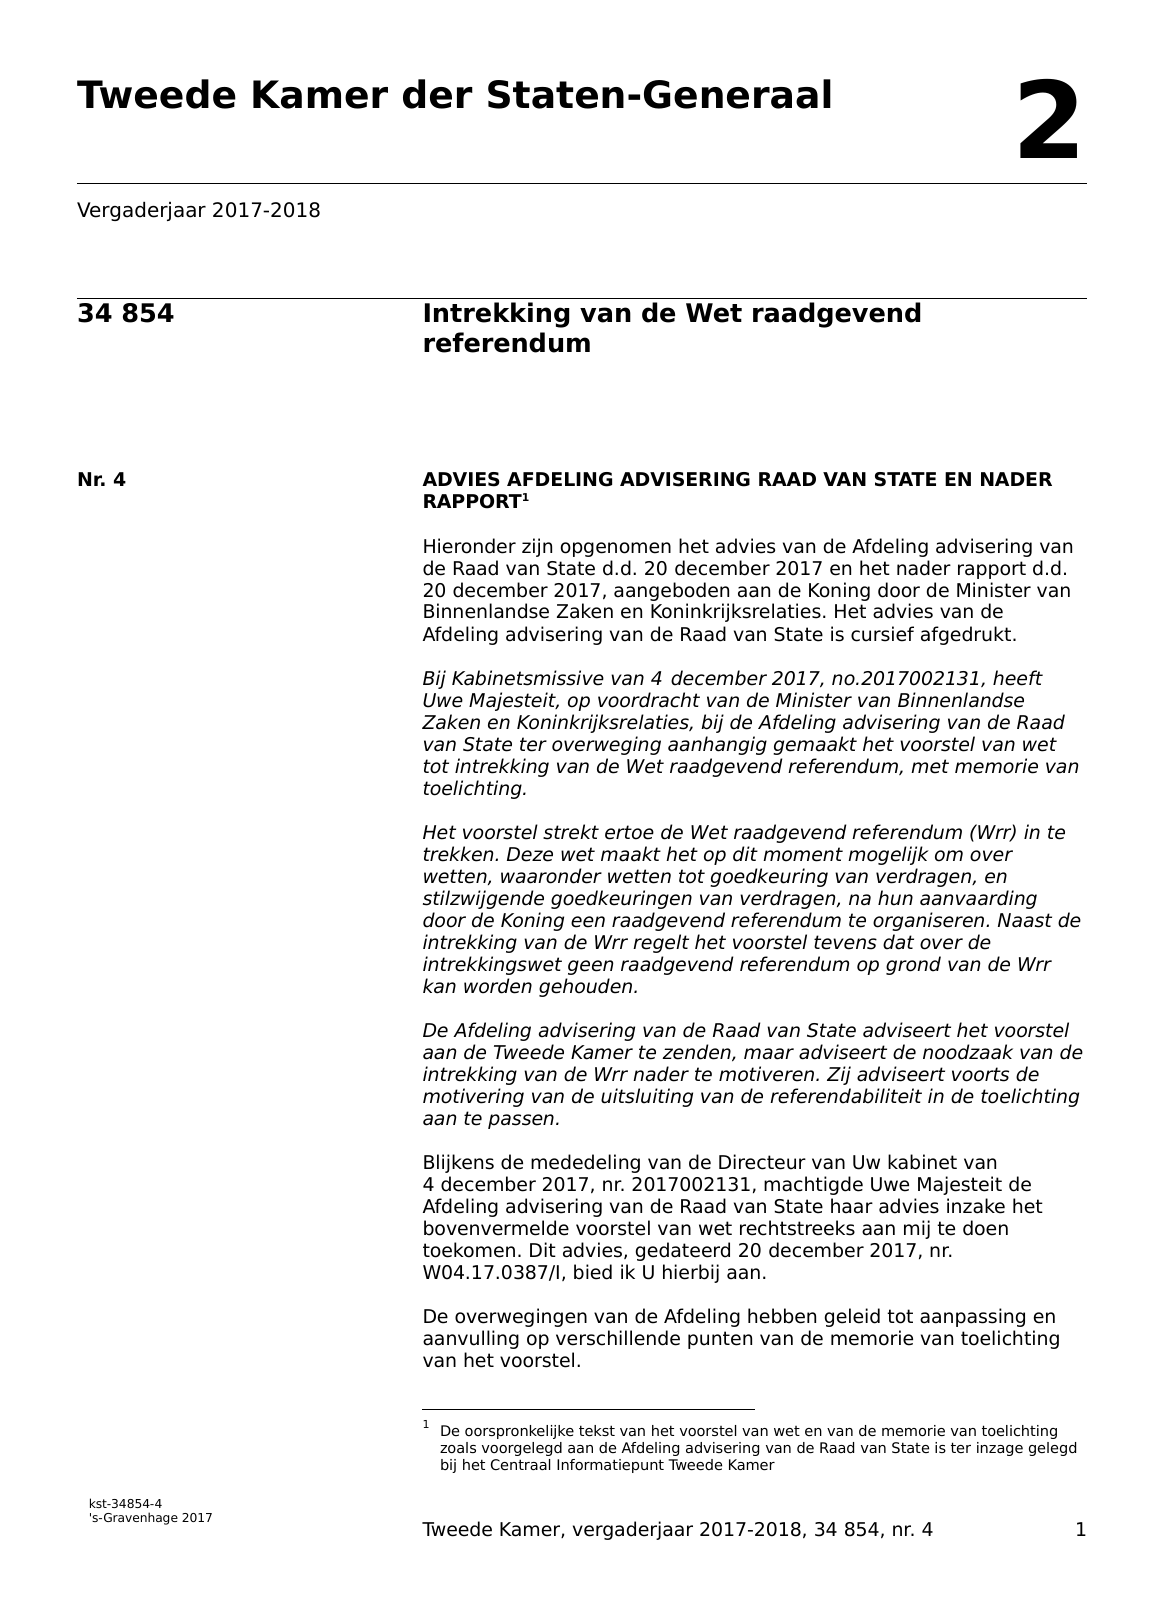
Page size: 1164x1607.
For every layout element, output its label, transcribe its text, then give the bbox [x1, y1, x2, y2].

text kst-34854-4 [88, 1497, 323, 1511]
table_header 2 [886, 59, 1087, 183]
text De Afdeling advisering van de Raad van State adviseert het voorstel aan de Tweede Kamer te zenden, maar adviseert de noodzaak van de intrekking van de Wrr nader te motiveren. Zij adviseert voorts de motivering van de uitsluiting van de referendabiliteit in de toelichting aan te passen. [422, 1020, 1087, 1129]
text De oorspronkelijke tekst van het voorstel van wet en van de memorie van toelichting zoals voorgelegd aan de Afdeling advisering van de Raad van State is ter inzage gelegd bij het Centraal Informatiepunt Tweede Kamer [422, 1418, 1087, 1474]
text Bij Kabinetsmissive van 4 december 2017, no.2017002131, heeft Uwe Majesteit, op voordracht van de Minister van Binnenlandse Zaken en Koninkrijksrelaties, bij de Afdeling advisering van de Raad van State ter overweging aanhangig gemaakt het voorstel van wet tot intrekking van de Wet raadgevend referendum, met memorie van toelichting. [422, 668, 1087, 799]
text Het voorstel strekt ertoe de Wet raadgevend referendum (Wrr) in te trekken. Deze wet maakt het op dit moment mogelijk om over wetten, waaronder wetten tot goedkeuring van verdragen, en stilzwijgende goedkeuringen van verdragen, na hun aanvaarding door de Koning een raadgevend referendum te organiseren. Naast de intrekking van de Wrr regelt het voorstel tevens dat over de intrekkingswet geen raadgevend referendum op grond van de Wrr kan worden gehouden. [422, 822, 1087, 997]
text 's-Gravenhage 2017 [88, 1511, 323, 1525]
subtitle 34 854 Intrekking van de Wet raadgevend referendum [77, 299, 1087, 358]
text Hieronder zijn opgenomen het advies van de Afdeling advisering van de Raad van State d.d. 20 december 2017 en het nader rapport d.d. 20 december 2017, aangeboden aan de Koning door de Minister van Binnenlandse Zaken en Koninkrijksrelaties. Het advies van de Afdeling advisering van de Raad van State is cursief afgedrukt. [422, 536, 1087, 645]
text Blijkens de mededeling van de Directeur van Uw kabinet van 4 december 2017, nr. 2017002131, machtigde Uwe Majesteit de Afdeling advisering van de Raad van State haar advies inzake het bovenvermelde voorstel van wet rechtstreeks aan mij te doen toekomen. Dit advies, gedateerd 20 december 2017, nr. W04.17.0387/I, bied ik U hierbij aan. [422, 1152, 1087, 1284]
table_header Tweede Kamer der Staten-Generaal [77, 59, 886, 183]
subtitle Nr. 4 ADVIES AFDELING ADVISERING RAAD VAN STATE EN NADER RAPPORT [77, 469, 1087, 513]
table_cell Vergaderjaar 2017-2018 [77, 184, 1087, 298]
text De overwegingen van de Afdeling hebben geleid tot aanpassing en aanvulling op verschillende punten van de memorie van toelichting van het voorstel. [422, 1306, 1087, 1372]
